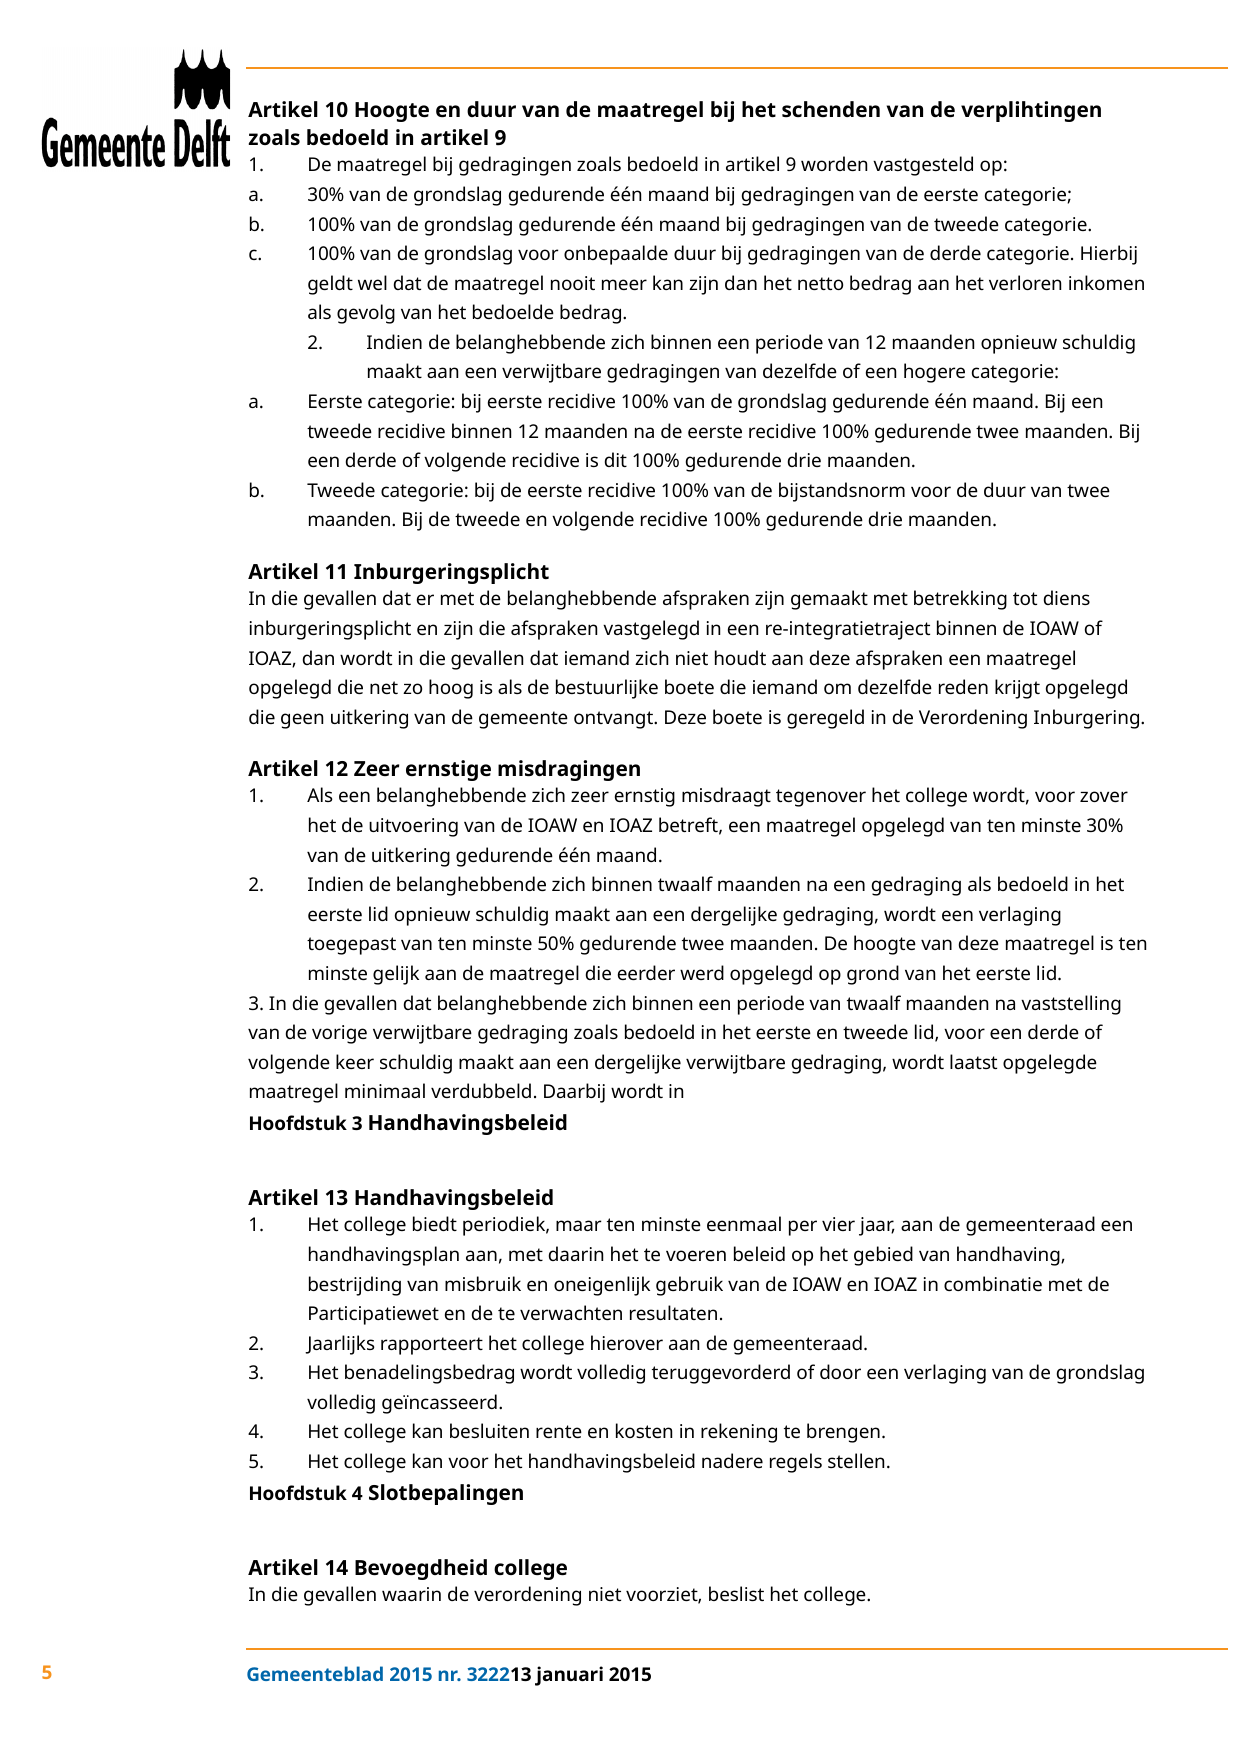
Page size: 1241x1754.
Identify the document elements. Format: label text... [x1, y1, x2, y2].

list Het college kan besluiten rente en kosten in rekening te brengen. [248, 1419, 1152, 1444]
text In die gevallen dat er met de belanghebbende afspraken zijn gemaakt met betrekking tot diens inburgeringsplicht en zijn die afspraken vastgelegd in een re-integratietraject binnen de IOAW of IOAZ, dan wordt in die gevallen dat iemand zich niet houdt aan deze afspraken een maatregel opgelegd die net zo hoog is als de bestuurlijke boete die iemand om dezelfde reden krijgt opgelegd die geen uitkering van de gemeente ontvangt. Deze boete is geregeld in de Verordening Inburgering. [248, 586, 1152, 729]
list Het college biedt periodiek, maar ten minste eenmaal per vier jaar, aan de gemeenteraad een handhavingsplan aan, met daarin het te voeren beleid op het gebied van handhaving, bestrijding van misbruik en oneigenlijk gebruik van de IOAW en IOAZ in combinatie met de Participatiewet en de te verwachten resultaten. [248, 1212, 1152, 1326]
text Artikel 12 Zeer ernstige misdragingen [248, 754, 1152, 783]
list Eerste categorie: bij eerste recidive 100% van de grondslag gedurende één maand. Bij een tweede recidive binnen 12 maanden na de eerste recidive 100% gedurende twee maanden. Bij een derde of volgende recidive is dit 100% gedurende drie maanden. [248, 388, 1152, 473]
list Het college kan voor het handhavingsbeleid nadere regels stellen. [248, 1448, 1152, 1474]
text Artikel 11 Inburgeringsplicht [248, 557, 1152, 586]
text 3. In die gevallen dat belanghebbende zich binnen een periode van twaalf maanden na vaststelling van de vorige verwijtbare gedraging zoals bedoeld in het eerste en tweede lid, voor een derde of volgende keer schuldig maakt aan een dergelijke verwijtbare gedraging, wordt laatst opgelegde maatregel minimaal verdubbeld. Daarbij wordt in [248, 990, 1152, 1104]
list Als een belanghebbende zich zeer ernstig misdraagt tegenover het college wordt, voor zover het de uitvoering van de IOAW en IOAZ betreft, een maatregel opgelegd van ten minste 30% van de uitkering gedurende één maand. [248, 783, 1152, 868]
text Artikel 14 Bevoegdheid college [248, 1553, 1152, 1581]
text Hoofdstuk 4 Slotbepalingen [248, 1478, 1152, 1506]
list Jaarlijks rapporteert het college hierover aan de gemeenteraad. [248, 1330, 1152, 1356]
list Het benadelingsbedrag wordt volledig teruggevorderd of door een verlaging van de grondslag volledig geïncasseerd. [248, 1359, 1152, 1415]
picture [41, 47, 231, 172]
list De maatregel bij gedragingen zoals bedoeld in artikel 9 worden vastgesteld op: [248, 152, 1152, 177]
list Indien de belanghebbende zich binnen een periode van 12 maanden opnieuw schuldig maakt aan een verwijtbare gedragingen van dezelfde of een hogere categorie: [307, 329, 1152, 384]
list 30% van de grondslag gedurende één maand bij gedragingen van de eerste categorie; [248, 181, 1152, 207]
list Tweede categorie: bij de eerste recidive 100% van de bijstandsnorm voor de duur van twee maanden. Bij de tweede en volgende recidive 100% gedurende drie maanden. [248, 477, 1152, 532]
list 100% van de grondslag gedurende één maand bij gedragingen van de tweede categorie. [248, 211, 1152, 237]
text In die gevallen waarin de verordening niet voorziet, beslist het college. [248, 1581, 1152, 1607]
text Hoofdstuk 3 Handhavingsbeleid [248, 1108, 1152, 1137]
list 100% van de grondslag voor onbepaalde duur bij gedragingen van de derde categorie. Hierbij geldt wel dat de maatregel nooit meer kan zijn dan het netto bedrag aan het verloren inkomen als gevolg van het bedoelde bedrag. [248, 240, 1152, 325]
text Artikel 13 Handhavingsbeleid [248, 1183, 1152, 1212]
text Artikel 10 Hoogte en duur van de maatregel bij het schenden van de verplihtingen zoals bedoeld in artikel 9 [248, 95, 1152, 152]
list Indien de belanghebbende zich binnen twaalf maanden na een gedraging als bedoeld in het eerste lid opnieuw schuldig maakt aan een dergelijke gedraging, wordt een verlaging toegepast van ten minste 50% gedurende twee maanden. De hoogte van deze maatregel is ten minste gelijk aan de maatregel die eerder werd opgelegd op grond van het eerste lid. [248, 871, 1152, 986]
